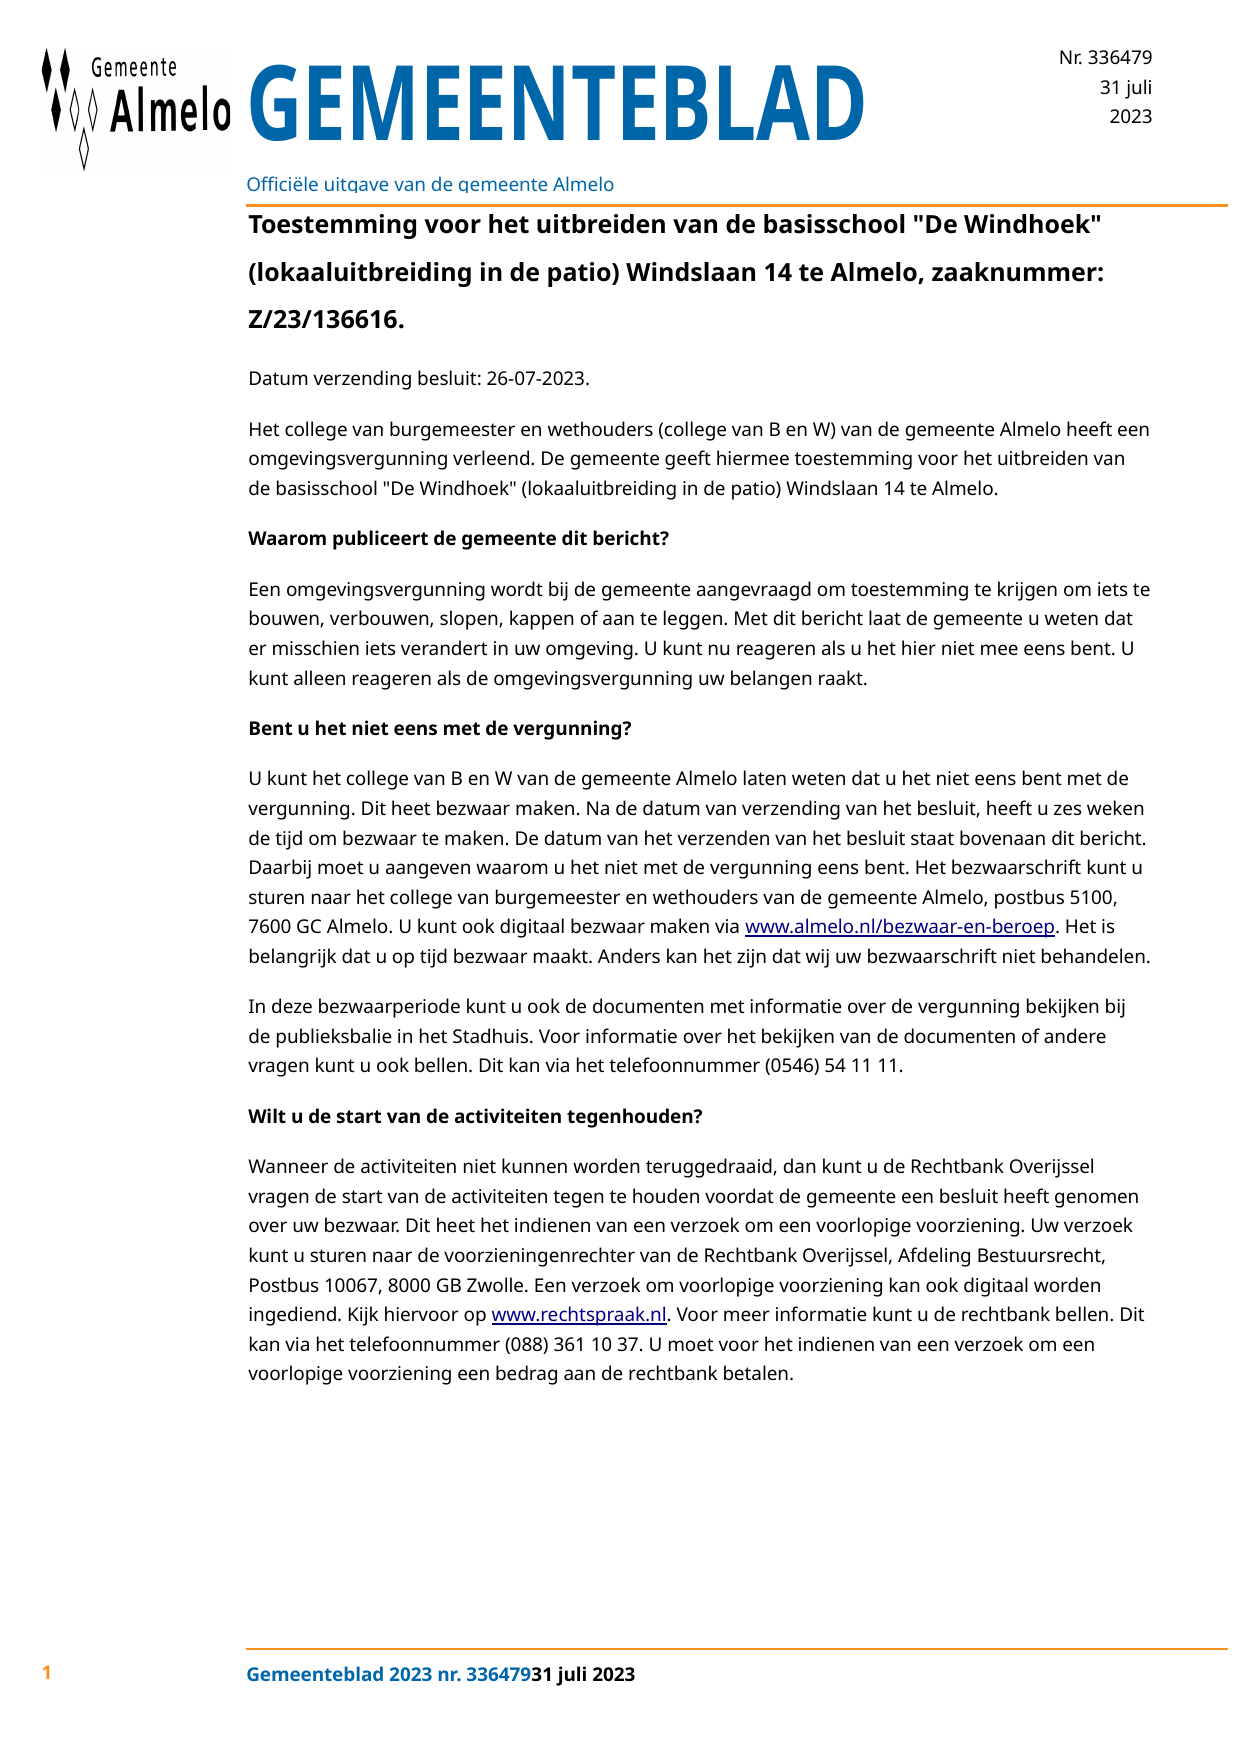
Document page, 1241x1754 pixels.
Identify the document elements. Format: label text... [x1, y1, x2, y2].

text Wanneer de activiteiten niet kunnen worden teruggedraaid, dan kunt u de Rechtbank Overijssel vragen de start van de activiteiten tegen te houden voordat de gemeente een besluit heeft genomen over uw bezwaar. Dit heet het indienen van een verzoek om een voorlopige voorziening. Uw verzoek kunt u sturen naar de voorzieningenrechter van de Rechtbank Overijssel, Afdeling Bestuursrecht, Postbus 10067, 8000 GB Zwolle. Een verzoek om voorlopige voorziening kan ook digitaal worden ingediend. Kijk hiervoor op www.rechtspraak.nl. Voor meer informatie kunt u de rechtbank bellen. Dit kan via het telefoonnummer (088) 361 10 37. U moet voor het indienen van een verzoek om een voorlopige voorziening een bedrag aan de rechtbank betalen. [248, 1153, 1152, 1386]
picture [41, 47, 231, 172]
text In deze bezwaarperiode kunt u ook de documenten met informatie over de vergunning bekijken bij de publieksbalie in het Stadhuis. Voor informatie over het bekijken van de documenten of andere vragen kunt u ook bellen. Dit kan via het telefoonnummer (0546) 54 11 11. [248, 993, 1152, 1078]
text Een omgevingsvergunning wordt bij de gemeente aangevraagd om toestemming te krijgen om iets te bouwen, verbouwen, slopen, kappen of aan te leggen. Met dit bericht laat de gemeente u weten dat er misschien iets verandert in uw omgeving. U kunt nu reageren als u het hier niet mee eens bent. U kunt alleen reageren als de omgevingsvergunning uw belangen raakt. [248, 576, 1152, 690]
text Waarom publiceert de gemeente dit bericht? [248, 526, 1152, 551]
text Bent u het niet eens met de vergunning? [248, 715, 1152, 741]
text Toestemming voor het uitbreiden van de basisschool "De Windhoek" (lokaaluitbreiding in de patio) Windslaan 14 te Almelo, zaaknummer: Z/23/136616. [248, 207, 1152, 336]
text Het college van burgemeester en wethouders (college van B en W) van de gemeente Almelo heeft een omgevingsvergunning verleend. De gemeente geeft hiermee toestemming voor het uitbreiden van de basisschool "De Windhoek" (lokaaluitbreiding in de patio) Windslaan 14 te Almelo. [248, 416, 1152, 501]
text U kunt het college van B en W van de gemeente Almelo laten weten dat u het niet eens bent met de vergunning. Dit heet bezwaar maken. Na de datum van verzending van het besluit, heeft u zes weken de tijd om bezwaar te maken. De datum van het verzenden van het besluit staat bovenaan dit bericht. Daarbij moet u aangeven waarom u het niet met de vergunning eens bent. Het bezwaarschrift kunt u sturen naar het college van burgemeester en wethouders van de gemeente Almelo, postbus 5100, 7600 GC Almelo. U kunt ook digitaal bezwaar maken via www.almelo.nl/bezwaar-en-beroep. Het is belangrijk dat u op tijd bezwaar maakt. Anders kan het zijn dat wij uw bezwaarschrift niet behandelen. [248, 766, 1152, 969]
text Datum verzending besluit: 26-07-2023. [248, 366, 1152, 391]
text Wilt u de start van de activiteiten tegenhouden? [248, 1103, 1152, 1129]
